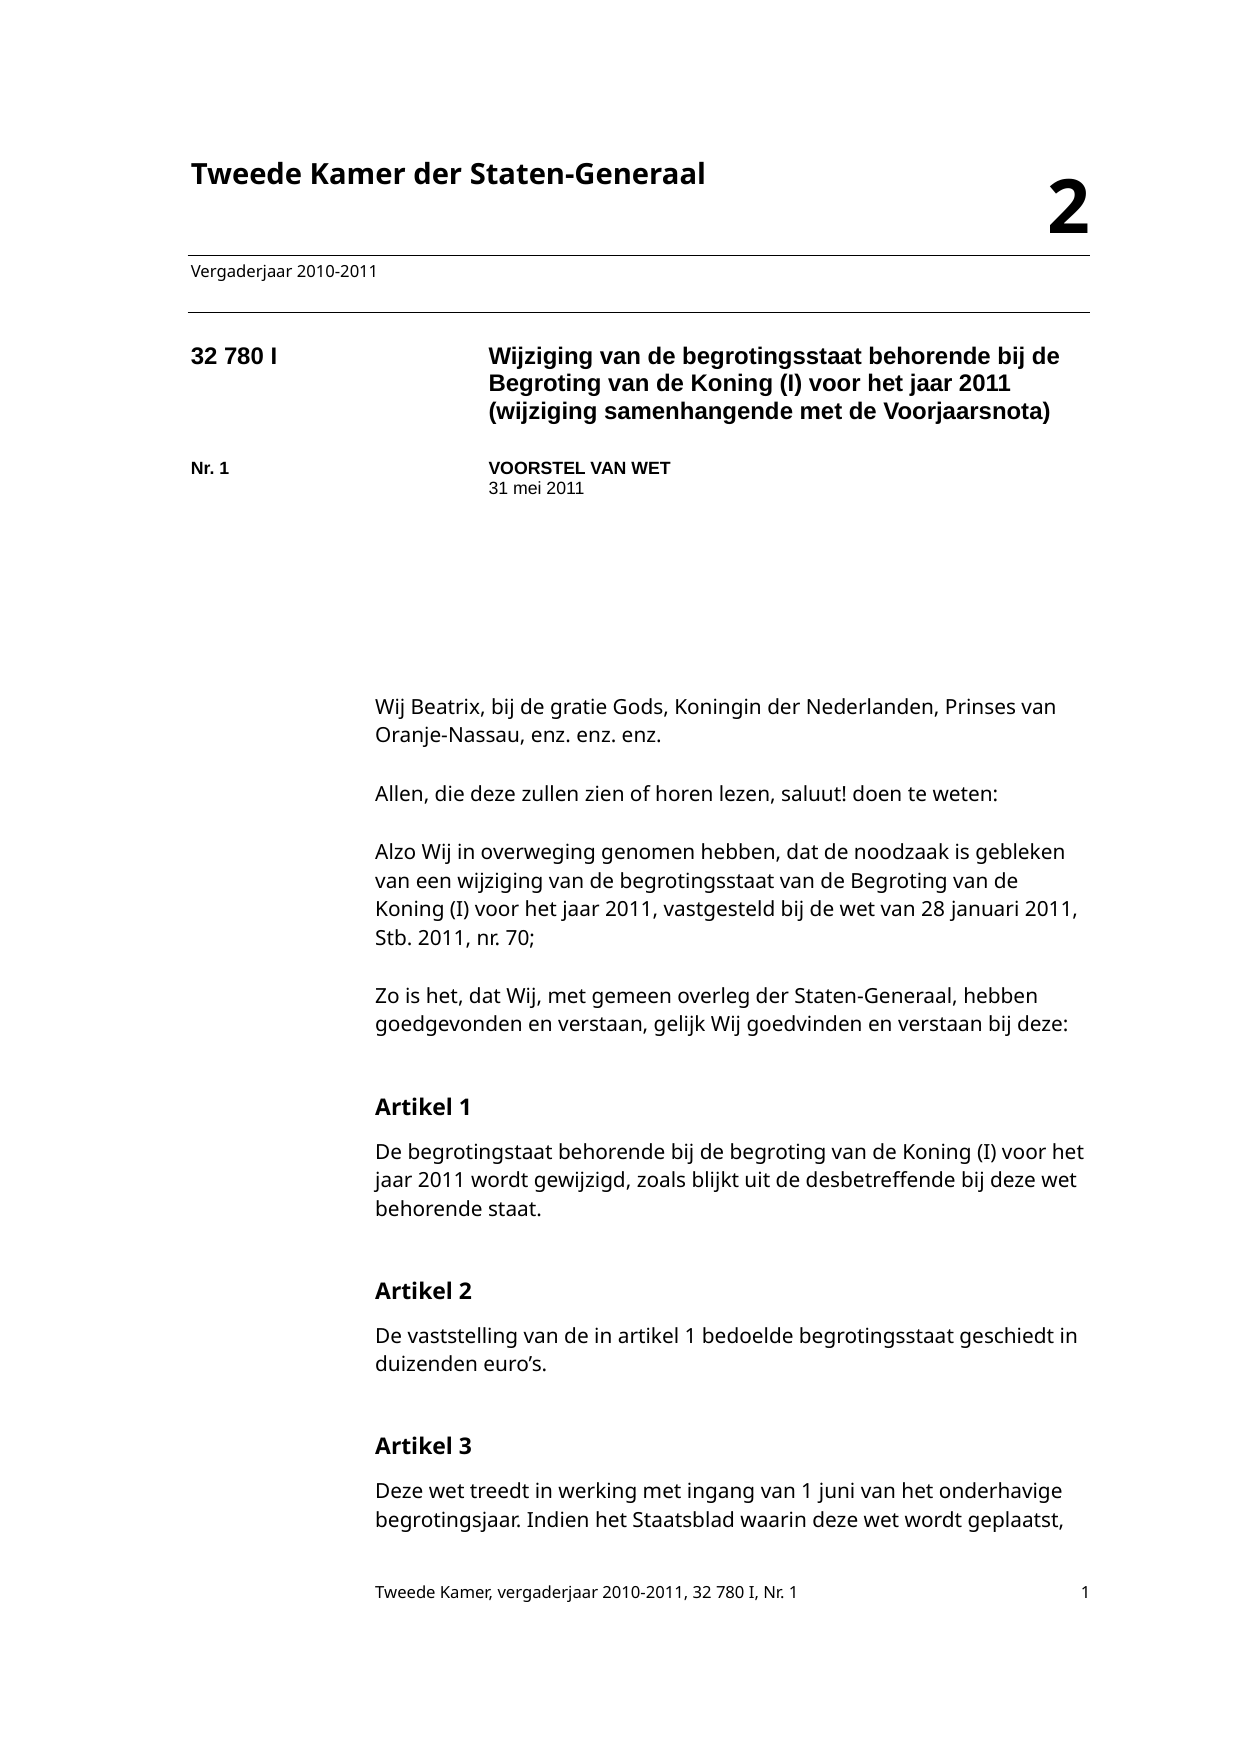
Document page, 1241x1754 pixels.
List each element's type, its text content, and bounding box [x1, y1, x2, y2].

text De vaststelling van de in artikel 1 bedoelde begrotingsstaat geschiedt in duizenden euro’s. [375, 1321, 1090, 1378]
text Wij Beatrix, bij de gratie Gods, Koningin der Nederlanden, Prinses van Oranje-Nassau, enz. enz. enz. [375, 692, 1090, 749]
table_cell [485, 313, 1090, 339]
table_cell Vergaderjaar 2010-2011 [188, 256, 485, 312]
table_cell [188, 313, 485, 339]
text Allen, die deze zullen zien of horen lezen, saluut! doen te weten: [375, 779, 1090, 807]
text Alzo Wij in overweging genomen hebben, dat de noodzaak is gebleken van een wijziging van de begrotingsstaat van de Begroting van de Koning (I) voor het jaar 2011, vastgesteld bij de wet van 28 januari 2011, Stb. 2011, nr. 70; [375, 837, 1090, 951]
table_header Tweede Kamer der Staten-Generaal [188, 150, 909, 255]
subtitle Artikel 3 [375, 1430, 1090, 1461]
table_header 2 [910, 150, 1090, 255]
table_cell Wijziging van de begrotingsstaat behorende bij de Begroting van de Koning (I) voor het jaar 2011 (wijziging samenhangende met de Voorjaarsnota) [485, 339, 1090, 454]
text Zo is het, dat Wij, met gemeen overleg der Staten-Generaal, hebben goedgevonden en verstaan, gelijk Wij goedvinden en verstaan bij deze: [375, 981, 1090, 1038]
table_cell [485, 256, 1090, 312]
table_cell VOORSTEL VAN WET 31 mei 2011 [485, 455, 1090, 573]
subtitle Artikel 2 [375, 1274, 1090, 1306]
subtitle Artikel 1 [375, 1091, 1090, 1122]
table_cell Nr. 1 [188, 455, 485, 573]
table_cell 32 780 I [188, 339, 485, 454]
text Deze wet treedt in werking met ingang van 1 juni van het onderhavige begrotingsjaar. Indien het Staatsblad waarin deze wet wordt geplaatst, [375, 1476, 1090, 1533]
text De begrotingstaat behorende bij de begroting van de Koning (I) voor het jaar 2011 wordt gewijzigd, zoals blijkt uit de desbetreffende bij deze wet behorende staat. [375, 1137, 1090, 1222]
